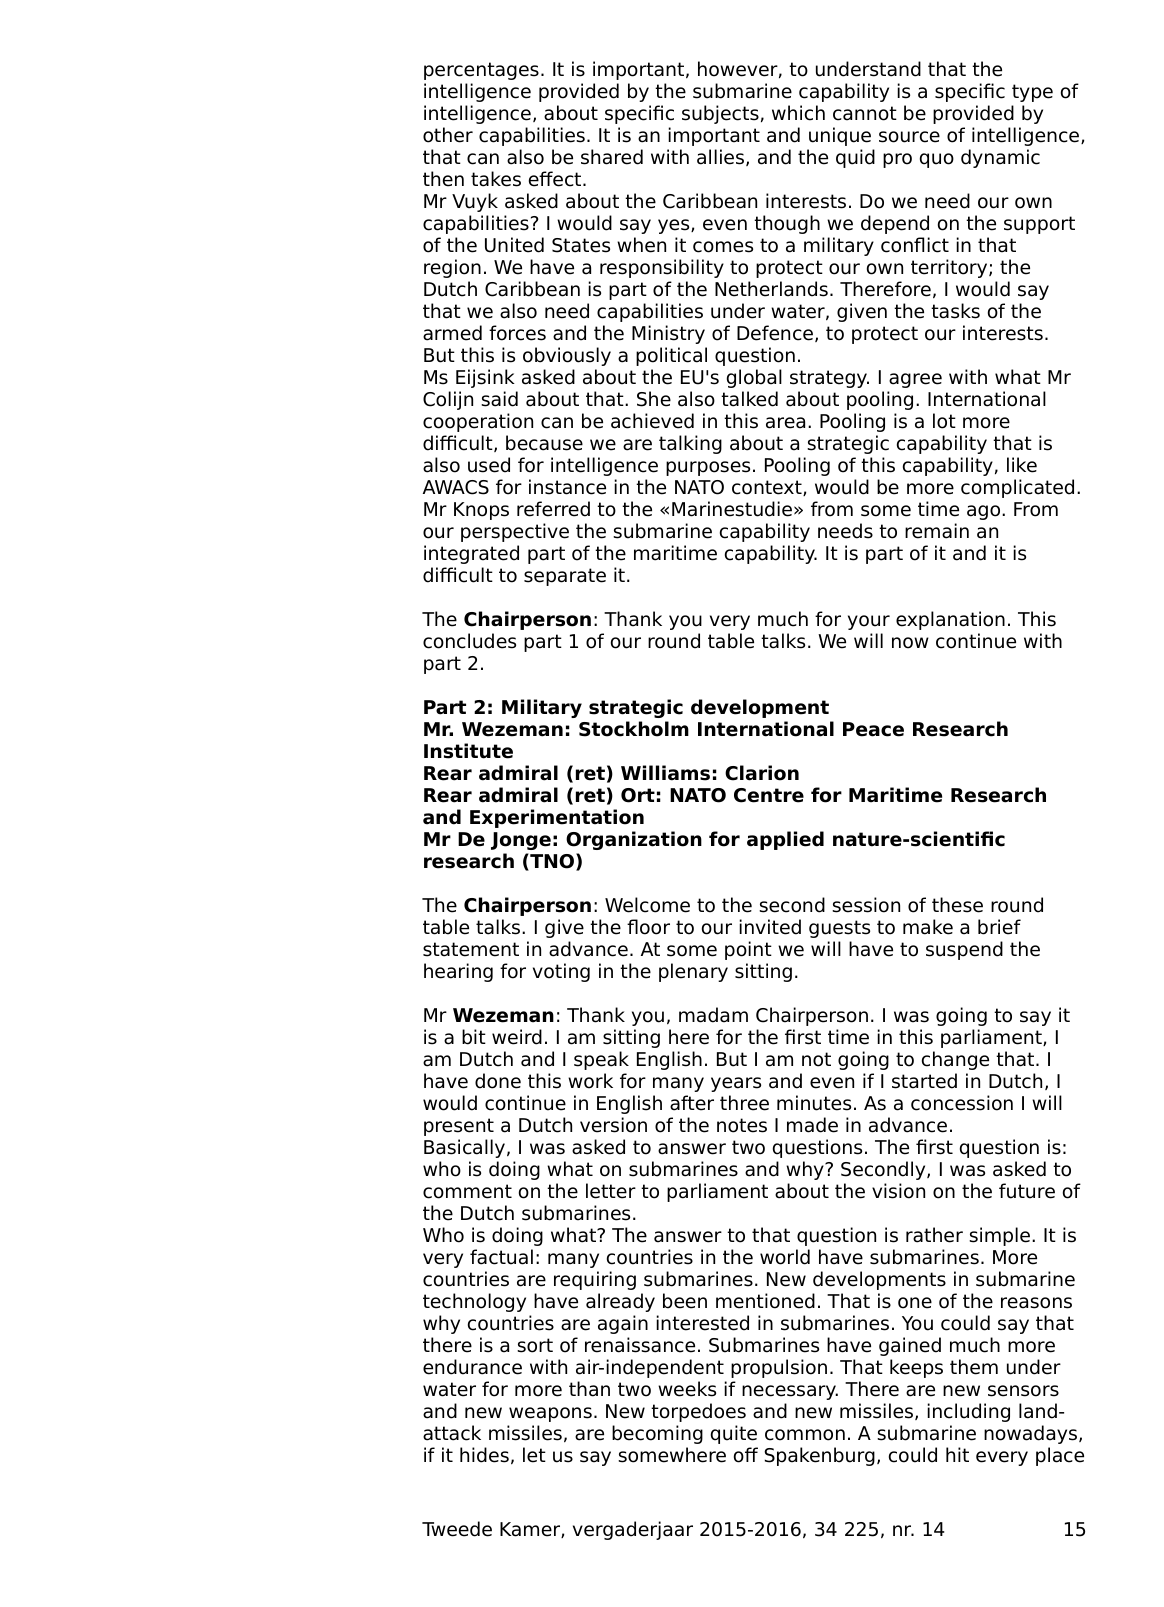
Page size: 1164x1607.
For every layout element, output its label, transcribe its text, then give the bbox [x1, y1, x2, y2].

text Mr Knops referred to the «Marinestudie» from some time ago. From our perspective the submarine capability needs to remain an integrated part of the maritime capability. It is part of it and it is difficult to separate it. [422, 499, 1087, 587]
text Mr Vuyk asked about the Caribbean interests. Do we need our own capabilities? I would say yes, even though we depend on the support of the United States when it comes to a military conflict in that region. We have a responsibility to protect our own territory; the Dutch Caribbean is part of the Netherlands. Therefore, I would say that we also need capabilities under water, given the tasks of the armed forces and the Ministry of Defence, to protect our interests. But this is obviously a political question. [422, 191, 1087, 367]
text Mr. Wezeman: Stockholm International Peace Research Institute [422, 719, 1087, 763]
text Who is doing what? The answer to that question is rather simple. It is very factual: many countries in the world have submarines. More countries are requiring submarines. New developments in submarine technology have already been mentioned. That is one of the reasons why countries are again interested in submarines. You could say that there is a sort of renaissance. Submarines have gained much more endurance with air-independent propulsion. That keeps them under water for more than two weeks if necessary. There are new sensors and new weapons. New torpedoes and new missiles, including land-attack missiles, are becoming quite common. A submarine nowadays, if it hides, let us say somewhere off Spakenburg, could hit every place [422, 1225, 1087, 1467]
text percentages. It is important, however, to understand that the intelligence provided by the submarine capability is a specific type of intelligence, about specific subjects, which cannot be provided by other capabilities. It is an important and unique source of intelligence, that can also be shared with allies, and the quid pro quo dynamic then takes effect. [422, 59, 1087, 191]
text Part 2: Military strategic development [422, 697, 1087, 719]
text Ms Eijsink asked about the EU's global strategy. I agree with what Mr Colijn said about that. She also talked about pooling. International cooperation can be achieved in this area. Pooling is a lot more difficult, because we are talking about a strategic capability that is also used for intelligence purposes. Pooling of this capability, like AWACS for instance in the NATO context, would be more complicated. [422, 367, 1087, 499]
text Rear admiral (ret) Ort: NATO Centre for Maritime Research and Experimentation [422, 785, 1087, 829]
text The Chairperson: Welcome to the second session of these round table talks. I give the floor to our invited guests to make a brief statement in advance. At some point we will have to suspend the hearing for voting in the plenary sitting. [422, 895, 1087, 983]
text Basically, I was asked to answer two questions. The first question is: who is doing what on submarines and why? Secondly, I was asked to comment on the letter to parliament about the vision on the future of the Dutch submarines. [422, 1137, 1087, 1225]
text Mr Wezeman: Thank you, madam Chairperson. I was going to say it is a bit weird. I am sitting here for the first time in this parliament, I am Dutch and I speak English. But I am not going to change that. I have done this work for many years and even if I started in Dutch, I would continue in English after three minutes. As a concession I will present a Dutch version of the notes I made in advance. [422, 1005, 1087, 1137]
text Rear admiral (ret) Williams: Clarion [422, 763, 1087, 785]
text The Chairperson: Thank you very much for your explanation. This concludes part 1 of our round table talks. We will now continue with part 2. [422, 609, 1087, 675]
text Mr De Jonge: Organization for applied nature-scientific research (TNO) [422, 829, 1087, 873]
